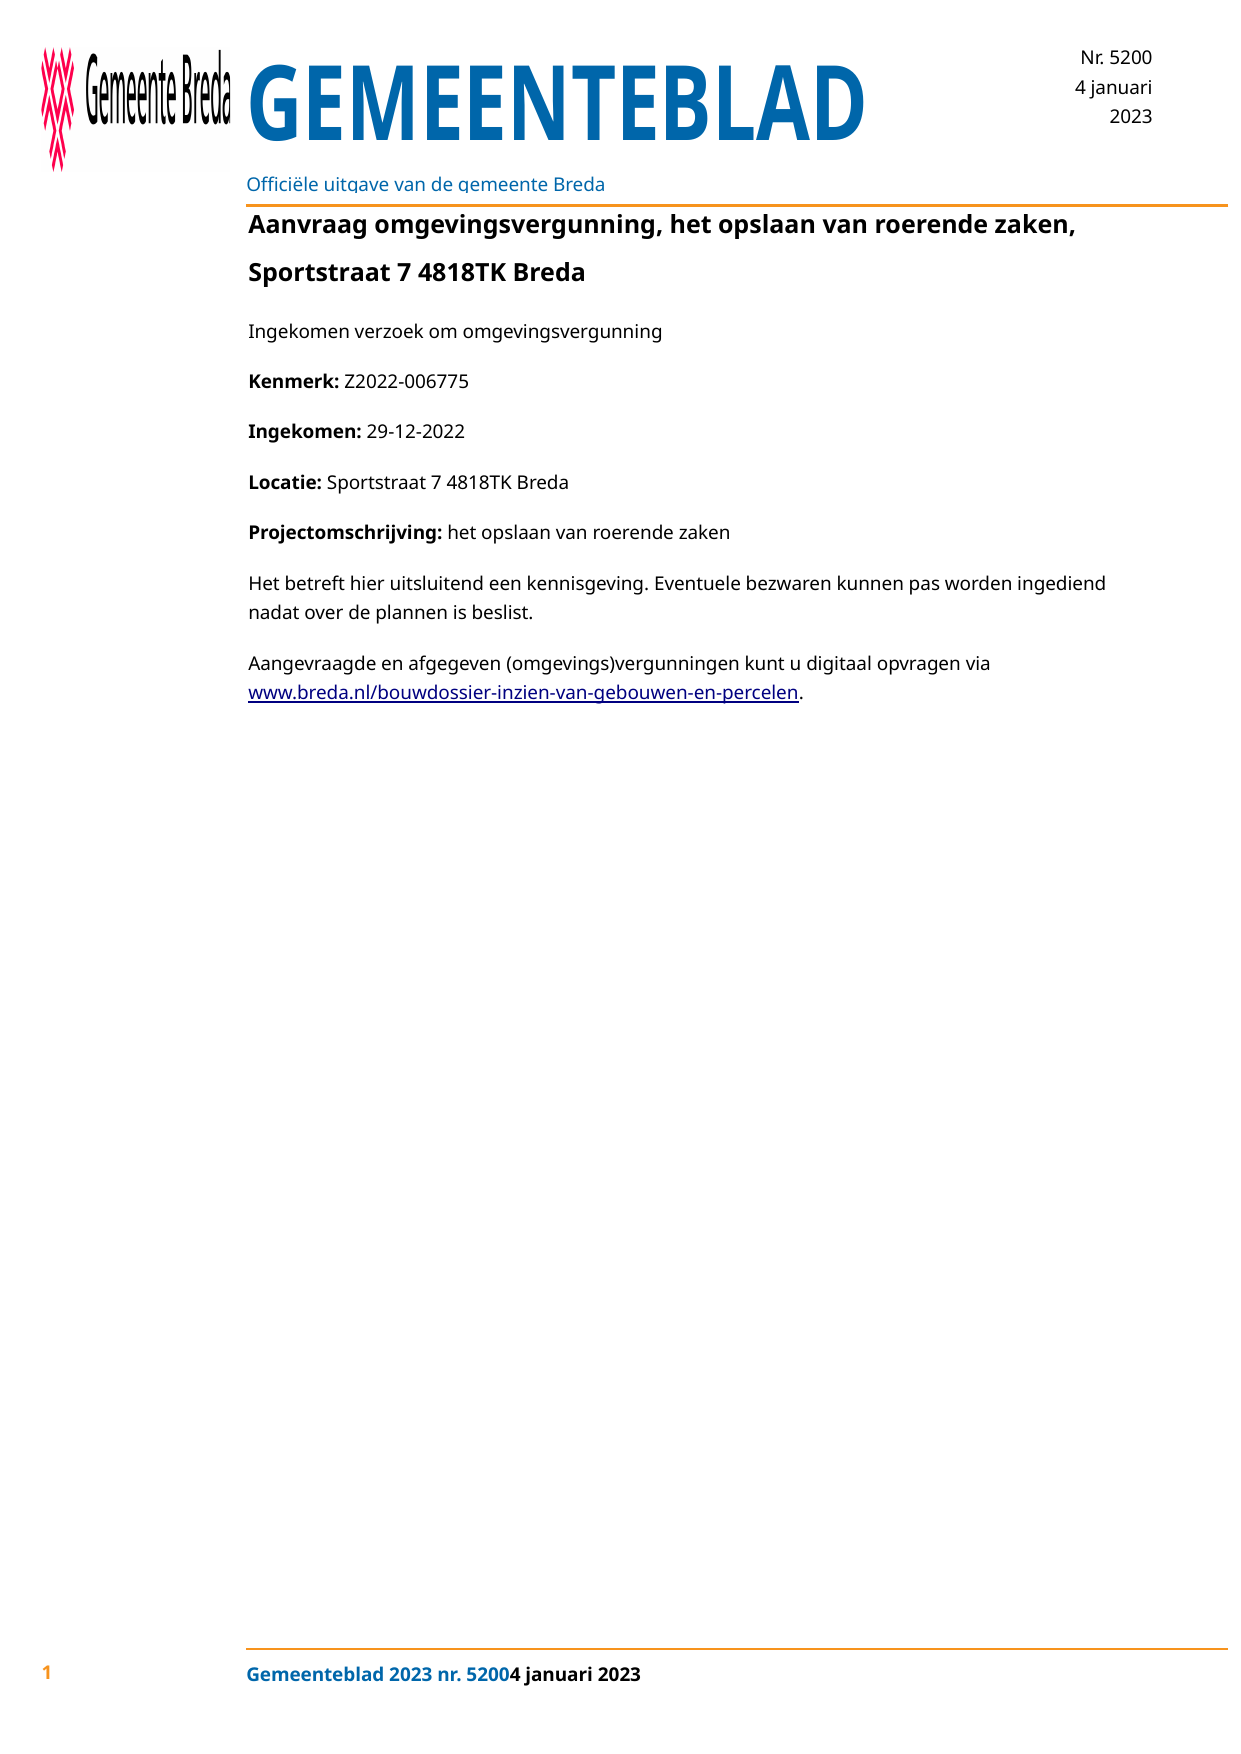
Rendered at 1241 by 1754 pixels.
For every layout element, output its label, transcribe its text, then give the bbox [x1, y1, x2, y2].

text Ingekomen verzoek om omgevingsvergunning [248, 318, 1152, 344]
text Kenmerk: Z2022-006775 [248, 368, 1152, 394]
text Het betreft hier uitsluitend een kennisgeving. Eventuele bezwaren kunnen pas worden ingediend nadat over de plannen is beslist. [248, 570, 1152, 625]
picture [41, 47, 231, 172]
text Ingekomen: 29-12-2022 [248, 419, 1152, 444]
text Projectomschrijving: het opslaan van roerende zaken [248, 519, 1152, 545]
text Aanvraag omgevingsvergunning, het opslaan van roerende zaken, Sportstraat 7 4818TK Breda [248, 207, 1152, 288]
text Locatie: Sportstraat 7 4818TK Breda [248, 469, 1152, 495]
text Aangevraagde en afgegeven (omgevings)vergunningen kunt u digitaal opvragen via www.breda.nl/bouwdossier-inzien-van-gebouwen-en-percelen. [248, 650, 1152, 705]
